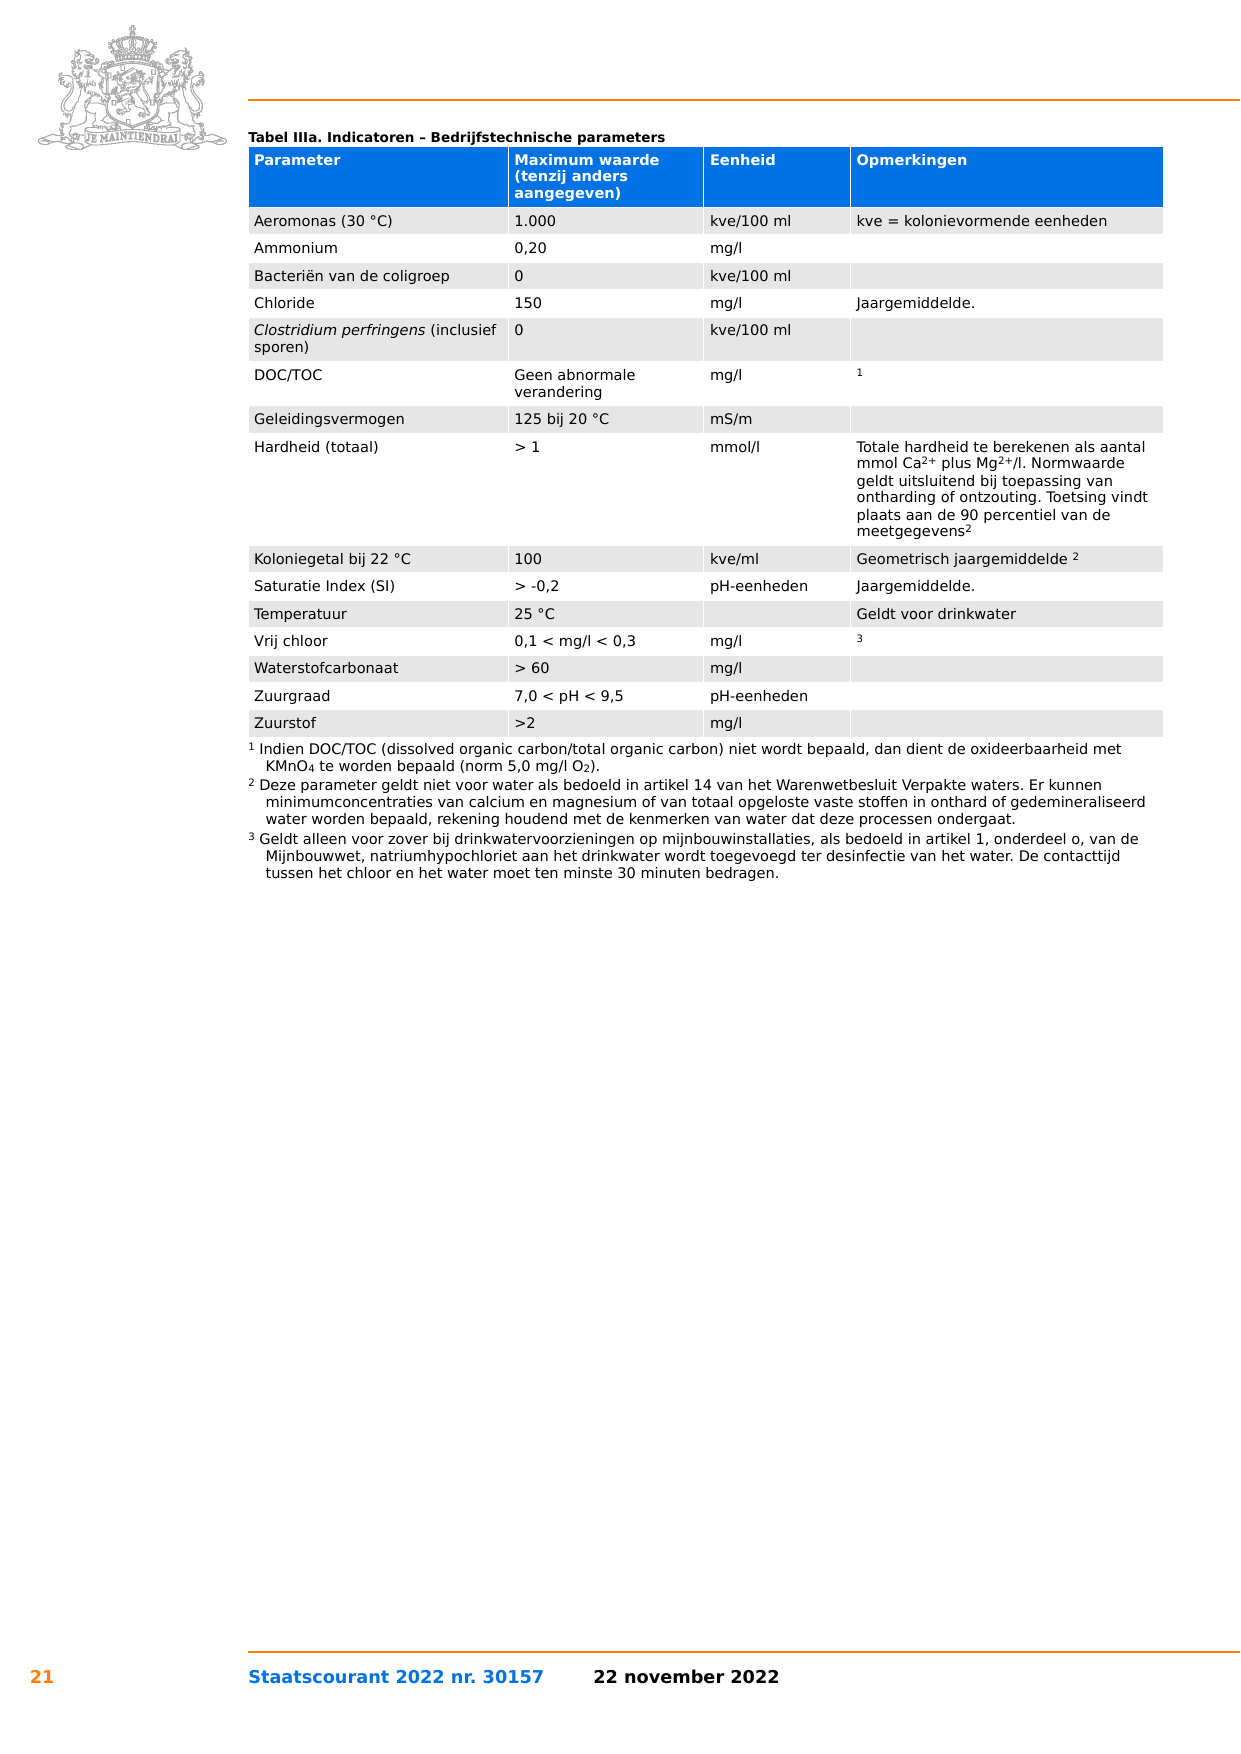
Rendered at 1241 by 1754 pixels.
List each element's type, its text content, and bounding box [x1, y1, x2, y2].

table_cell > 1 [509, 434, 703, 545]
table_cell 1 Indien DOC/TOC (dissolved organic carbon/total organic carbon) niet wordt bepaald, dan dient de oxideerbaarheid met KMnO4 te worden bepaald (norm 5,0 mg/l O2). 2 Deze parameter geldt niet voor water als bedoeld in artikel 14 van het Warenwetbesluit Verpakte waters. Er kunnen minimumconcentraties van calcium en magnesium of van totaal opgeloste vaste stoffen in onthard of gedemineraliseerd water worden bepaald, rekening houdend met de kenmerken van water dat deze processen ondergaat. 3 Geldt alleen voor zover bij drinkwatervoorzieningen op mijnbouwinstallaties, als bedoeld in artikel 1, onderdeel o, van de Mijnbouwwet, natriumhypochloriet aan het drinkwater wordt toegevoegd ter desinfectie van het water. De contacttijd tussen het chloor en het water moet ten minste 30 minuten bedragen. [248, 738, 1163, 882]
table_cell Eenheid [704, 147, 850, 207]
table_cell pH-eenheden [704, 683, 850, 709]
table_header Tabel IIIa. Indicatoren – Bedrijfstechnische parameters [248, 130, 1163, 146]
table_cell Koloniegetal bij 22 °C [249, 546, 508, 572]
table_cell mg/l [704, 628, 850, 654]
table_cell Parameter [249, 147, 508, 207]
table_cell Chloride [249, 290, 508, 317]
table_cell kve/100 ml [704, 318, 850, 361]
table_cell > -0,2 [509, 574, 703, 600]
table_cell Geleidingsvermogen [249, 406, 508, 433]
table_cell 150 [509, 290, 703, 317]
table_cell 0,1 < mg/l < 0,3 [509, 628, 703, 654]
table_cell mg/l [704, 235, 850, 262]
picture [38, 25, 227, 150]
table_cell Clostridium perfringens (inclusief sporen) [249, 318, 508, 361]
table_cell 7,0 < pH < 9,5 [509, 683, 703, 709]
table_cell [851, 318, 1163, 361]
table_cell Geometrisch jaargemiddelde 2 [851, 546, 1163, 572]
table_cell Ammonium [249, 235, 508, 262]
table_cell [851, 406, 1163, 433]
table_cell 25 °C [509, 601, 703, 627]
table_cell >2 [509, 710, 703, 737]
table_cell 3 [851, 628, 1163, 654]
table_cell 1.000 [509, 208, 703, 234]
table_cell [704, 601, 850, 627]
table_cell 0,20 [509, 235, 703, 262]
table_cell Vrij chloor [249, 628, 508, 654]
table_cell mg/l [704, 290, 850, 317]
table_cell 0 [509, 263, 703, 289]
table_cell kve/100 ml [704, 263, 850, 289]
table_cell [851, 656, 1163, 682]
table_cell Geldt voor drinkwater [851, 601, 1163, 627]
table_cell mg/l [704, 362, 850, 405]
table_cell Aeromonas (30 °C) [249, 208, 508, 234]
table_cell kve/ml [704, 546, 850, 572]
table_cell mS/m [704, 406, 850, 433]
table_cell Bacteriën van de coligroep [249, 263, 508, 289]
table_cell Maximum waarde (tenzij anders aangegeven) [509, 147, 703, 207]
table_cell Zuurstof [249, 710, 508, 737]
table_cell Waterstofcarbonaat [249, 656, 508, 682]
table_cell > 60 [509, 656, 703, 682]
table_cell 0 [509, 318, 703, 361]
table_cell Temperatuur [249, 601, 508, 627]
table_cell Hardheid (totaal) [249, 434, 508, 545]
table_cell mmol/l [704, 434, 850, 545]
table_cell [851, 235, 1163, 262]
table_cell kve/100 ml [704, 208, 850, 234]
table_cell Zuurgraad [249, 683, 508, 709]
table_cell mg/l [704, 656, 850, 682]
table_cell pH-eenheden [704, 574, 850, 600]
table_cell Opmerkingen [851, 147, 1163, 207]
table_cell [851, 683, 1163, 709]
table_cell Jaargemiddelde. [851, 290, 1163, 317]
table_cell Geen abnormale verandering [509, 362, 703, 405]
table_cell mg/l [704, 710, 850, 737]
table_cell Jaargemiddelde. [851, 574, 1163, 600]
table_cell 100 [509, 546, 703, 572]
table_cell [851, 710, 1163, 737]
table_cell [851, 263, 1163, 289]
table_cell 1 [851, 362, 1163, 405]
table_cell 125 bij 20 °C [509, 406, 703, 433]
table_cell DOC/TOC [249, 362, 508, 405]
table_cell Saturatie Index (SI) [249, 574, 508, 600]
table_cell Totale hardheid te berekenen als aantal mmol Ca2+ plus Mg2+/l. Normwaarde geldt uitsluitend bij toepassing van ontharding of ontzouting. Toetsing vindt plaats aan de 90 percentiel van de meetgegevens2 [851, 434, 1163, 545]
table_cell kve = kolonievormende eenheden [851, 208, 1163, 234]
